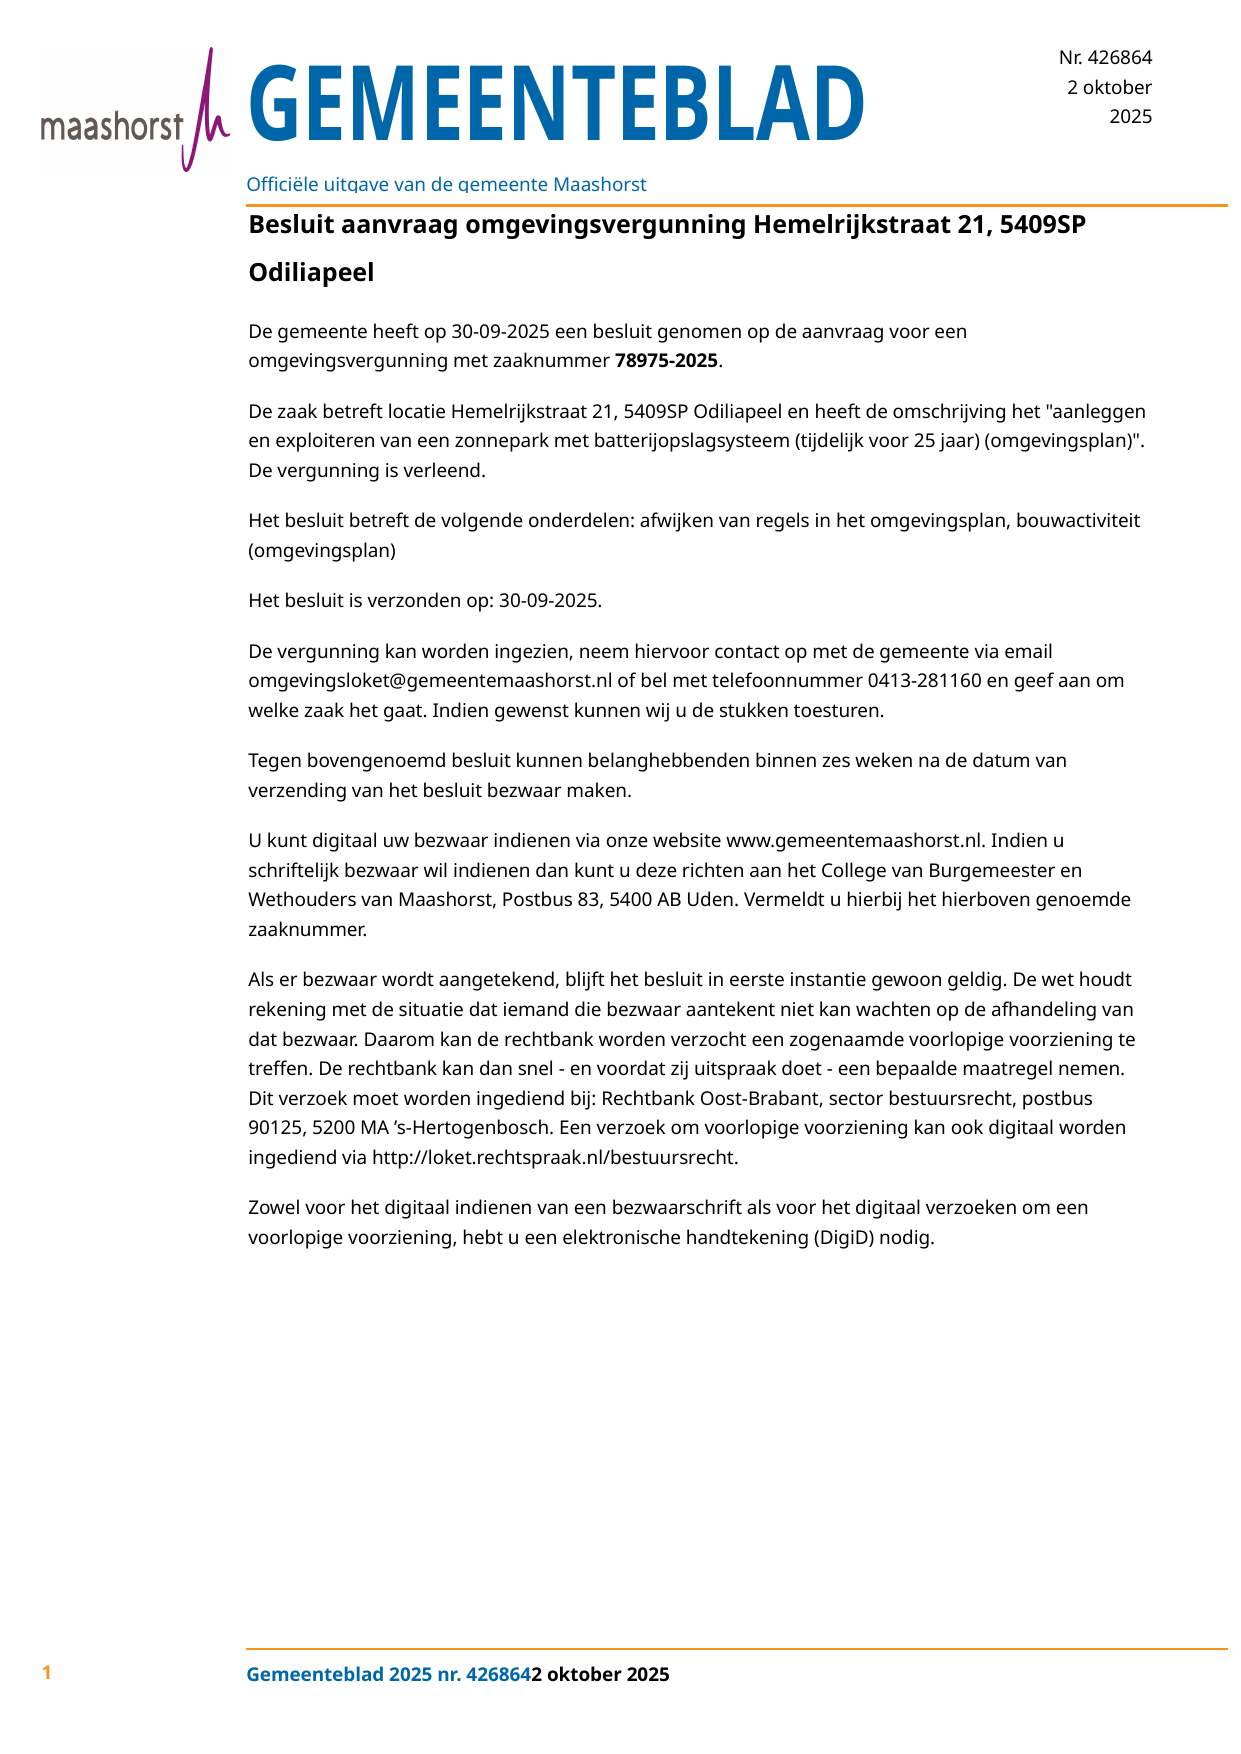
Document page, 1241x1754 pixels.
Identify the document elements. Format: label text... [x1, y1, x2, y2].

text Zowel voor het digitaal indienen van een bezwaarschrift als voor het digitaal verzoeken om een voorlopige voorziening, hebt u een elektronische handtekening (DigiD) nodig. [248, 1194, 1152, 1250]
text U kunt digitaal uw bezwaar indienen via onze website www.gemeentemaashorst.nl. Indien u schriftelijk bezwaar wil indienen dan kunt u deze richten aan het College van Burgemeester en Wethouders van Maashorst, Postbus 83, 5400 AB Uden. Vermeldt u hierbij het hierboven genoemde zaaknummer. [248, 827, 1152, 942]
text De gemeente heeft op 30-09-2025 een besluit genomen op de aanvraag voor een omgevingsvergunning met zaaknummer 78975-2025. [248, 318, 1152, 373]
text Als er bezwaar wordt aangetekend, blijft het besluit in eerste instantie gewoon geldig. De wet houdt rekening met de situatie dat iemand die bezwaar aantekent niet kan wachten op de afhandeling van dat bezwaar. Daarom kan de rechtbank worden verzocht een zogenaamde voorlopige voorziening te treffen. De rechtbank kan dan snel - en voordat zij uitspraak doet - een bepaalde maatregel nemen. Dit verzoek moet worden ingediend bij: Rechtbank Oost-Brabant, sector bestuursrecht, postbus 90125, 5200 MA ’s-Hertogenbosch. Een verzoek om voorlopige voorziening kan ook digitaal worden ingediend via http://loket.rechtspraak.nl/bestuursrecht. [248, 967, 1152, 1170]
text De zaak betreft locatie Hemelrijkstraat 21, 5409SP Odiliapeel en heeft de omschrijving het "aanleggen en exploiteren van een zonnepark met batterijopslagsysteem (tijdelijk voor 25 jaar) (omgevingsplan)". De vergunning is verleend. [248, 398, 1152, 483]
text Besluit aanvraag omgevingsvergunning Hemelrijkstraat 21, 5409SP Odiliapeel [248, 207, 1152, 288]
text Het besluit is verzonden op: 30-09-2025. [248, 587, 1152, 613]
text De vergunning kan worden ingezien, neem hiervoor contact op met de gemeente via email omgevingsloket@gemeentemaashorst.nl of bel met telefoonnummer 0413-281160 en geef aan om welke zaak het gaat. Indien gewenst kunnen wij u de stukken toesturen. [248, 638, 1152, 723]
text Het besluit betreft de volgende onderdelen: afwijken van regels in het omgevingsplan, bouwactiviteit (omgevingsplan) [248, 507, 1152, 563]
text Tegen bovengenoemd besluit kunnen belanghebbenden binnen zes weken na de datum van verzending van het besluit bezwaar maken. [248, 747, 1152, 803]
picture [41, 47, 231, 172]
